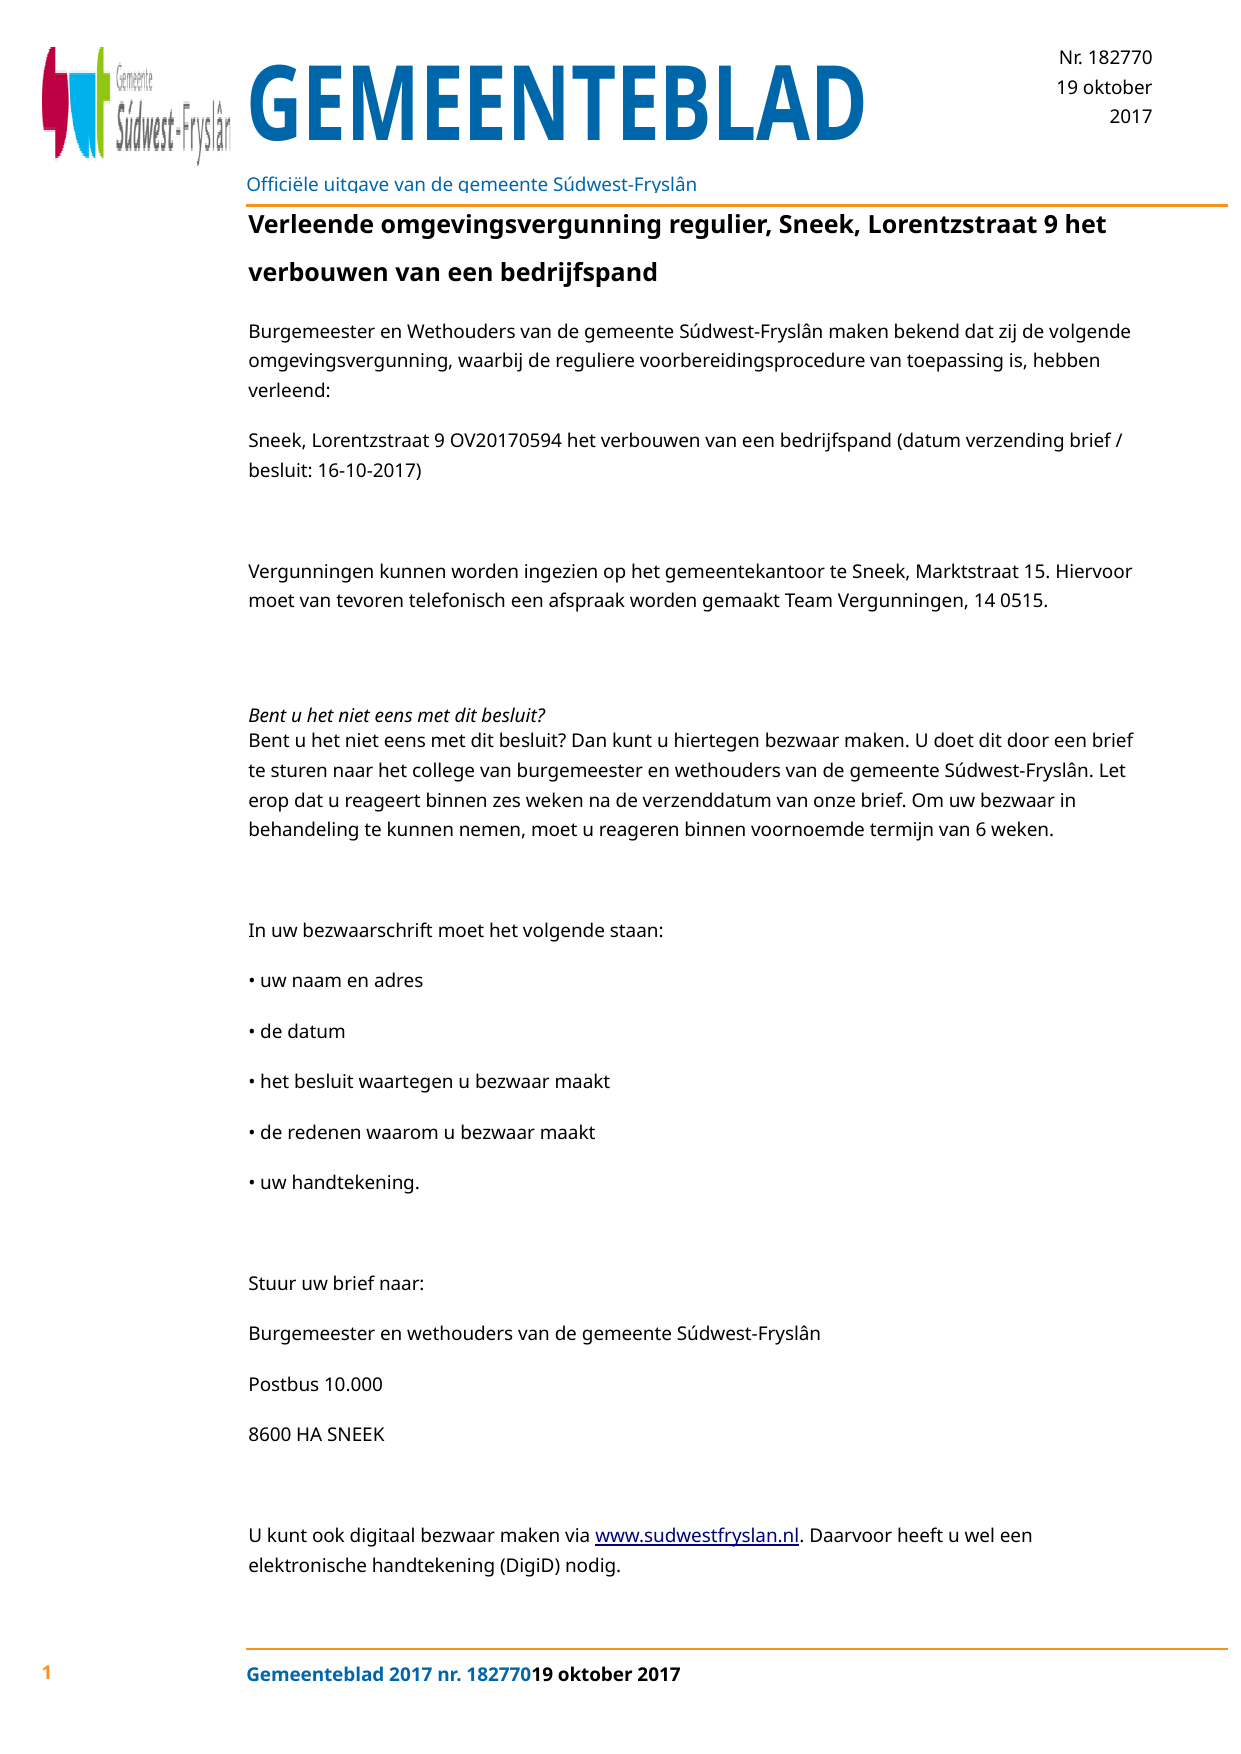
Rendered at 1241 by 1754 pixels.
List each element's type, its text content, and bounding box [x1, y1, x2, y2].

picture [41, 47, 231, 172]
text Postbus 10.000 [248, 1371, 1152, 1397]
text In uw bezwaarschrift moet het volgende staan: [248, 917, 1152, 943]
text Burgemeester en wethouders van de gemeente Súdwest-Fryslân [248, 1321, 1152, 1346]
text Sneek, Lorentzstraat 9 OV20170594 het verbouwen van een bedrijfspand (datum verzending brief / besluit: 16-10-2017) [248, 427, 1152, 483]
text • uw handtekening. [248, 1169, 1152, 1195]
text Burgemeester en Wethouders van de gemeente Súdwest-Fryslân maken bekend dat zij de volgende omgevingsvergunning, waarbij de reguliere voorbereidingsprocedure van toepassing is, hebben verleend: [248, 318, 1152, 403]
text Stuur uw brief naar: [248, 1270, 1152, 1296]
text • de redenen waarom u bezwaar maakt [248, 1119, 1152, 1144]
text Verleende omgevingsvergunning regulier, Sneek, Lorentzstraat 9 het verbouwen van een bedrijfspand [248, 207, 1152, 288]
text • het besluit waartegen u bezwaar maakt [248, 1068, 1152, 1094]
text • uw naam en adres [248, 968, 1152, 993]
text Vergunningen kunnen worden ingezien op het gemeentekantoor te Sneek, Marktstraat 15. Hiervoor moet van tevoren telefonisch een afspraak worden gemaakt Team Vergunningen, 14 0515. [248, 558, 1152, 613]
text Bent u het niet eens met dit besluit? Dan kunt u hiertegen bezwaar maken. U doet dit door een brief te sturen naar het college van burgemeester en wethouders van de gemeente Súdwest-Fryslân. Let erop dat u reageert binnen zes weken na de verzenddatum van onze brief. Om uw bezwaar in behandeling te kunnen nemen, moet u reageren binnen voornoemde termijn van 6 weken. [248, 728, 1152, 842]
text 8600 HA SNEEK [248, 1421, 1152, 1447]
text U kunt ook digitaal bezwaar maken via www.sudwestfryslan.nl. Daarvoor heeft u wel een elektronische handtekening (DigiD) nodig. [248, 1522, 1152, 1577]
text • de datum [248, 1018, 1152, 1044]
text Bent u het niet eens met dit besluit? [248, 702, 1152, 728]
